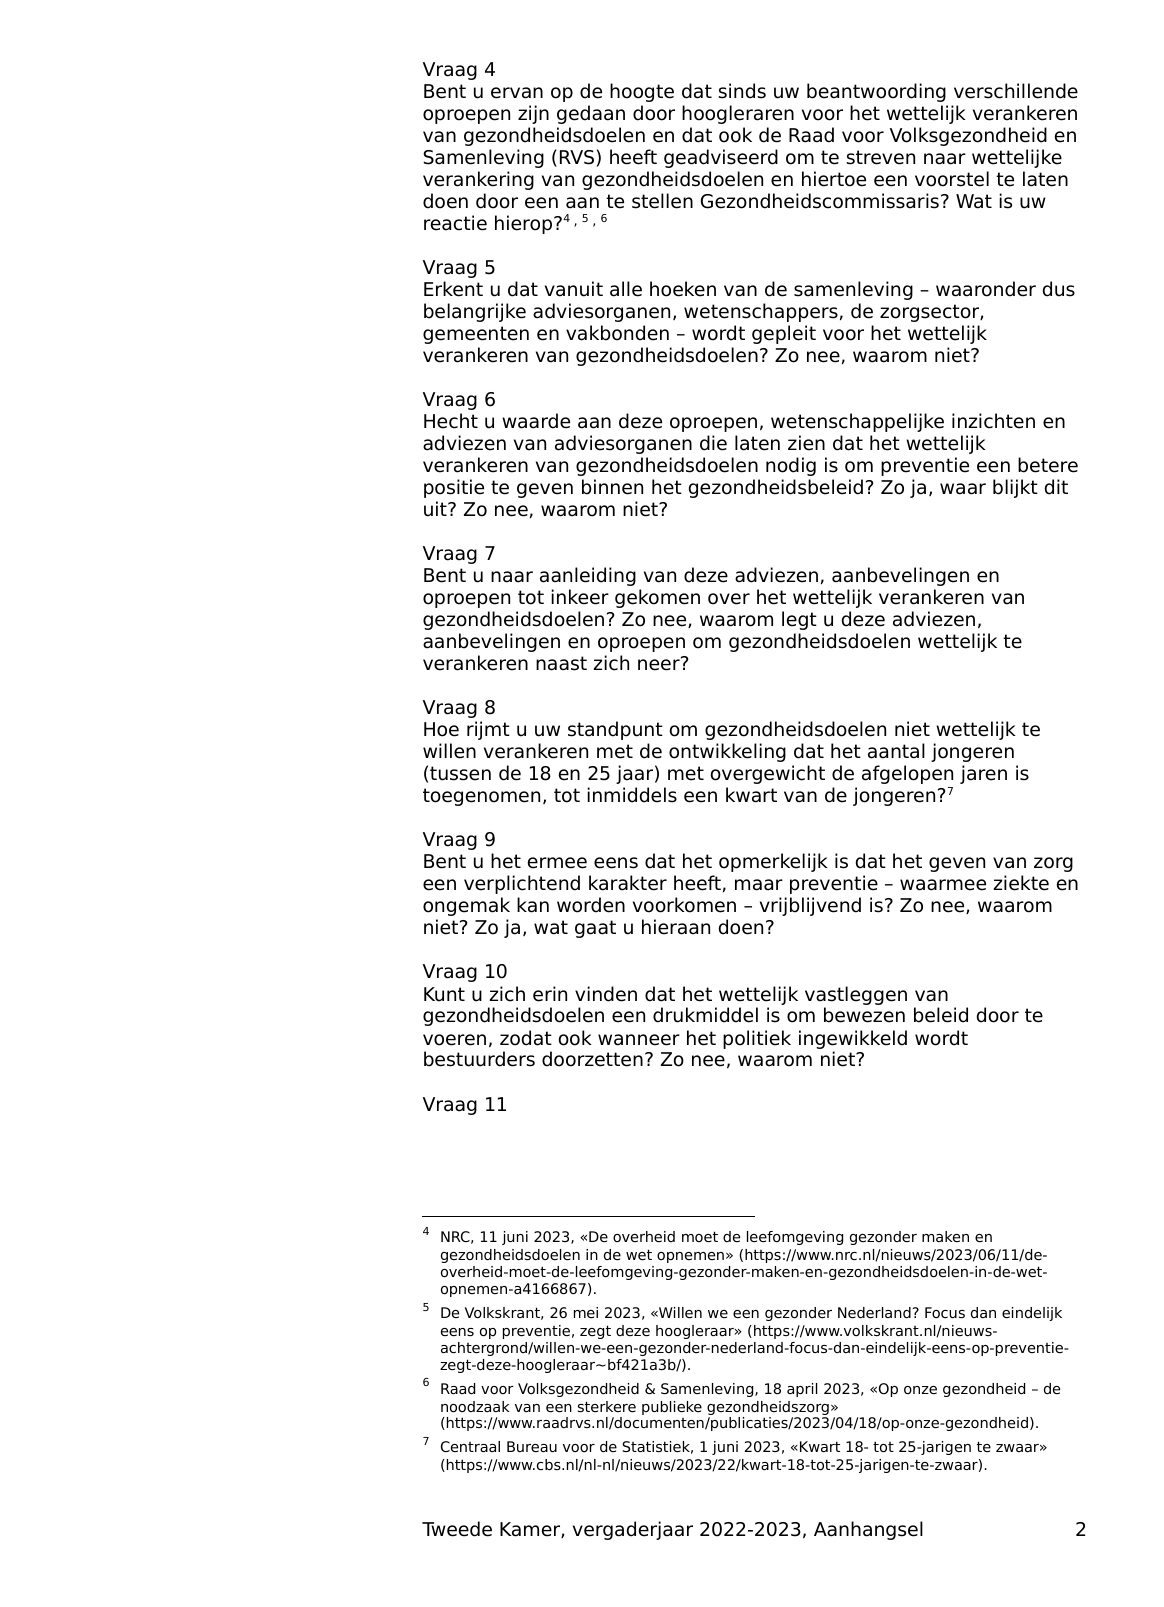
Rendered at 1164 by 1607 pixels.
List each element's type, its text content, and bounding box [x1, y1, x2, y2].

text Vraag 7 [422, 543, 1087, 565]
text Vraag 8 [422, 697, 1087, 719]
text Vraag 5 [422, 257, 1087, 279]
text Vraag 6 [422, 389, 1087, 411]
text Hecht u waarde aan deze oproepen, wetenschappelijke inzichten en adviezen van adviesorganen die laten zien dat het wettelijk verankeren van gezondheidsdoelen nodig is om preventie een betere positie te geven binnen het gezondheidsbeleid? Zo ja, waar blijkt dit uit? Zo nee, waarom niet? [422, 411, 1087, 521]
text Kunt u zich erin vinden dat het wettelijk vastleggen van gezondheidsdoelen een drukmiddel is om bewezen beleid door te voeren, zodat ook wanneer het politiek ingewikkeld wordt bestuurders doorzetten? Zo nee, waarom niet? [422, 983, 1087, 1071]
text Centraal Bureau voor de Statistiek, 1 juni 2023, «Kwart 18- tot 25-jarigen te zwaar» (https://www.cbs.nl/nl-nl/nieuws/2023/22/kwart-18-tot-25-jarigen-te-zwaar). [422, 1435, 1087, 1474]
text NRC, 11 juni 2023, «De overheid moet de leefomgeving gezonder maken en gezondheidsdoelen in de wet opnemen» (https://www.nrc.nl/nieuws/2023/06/11/de-overheid-moet-de-leefomgeving-gezonder-maken-en-gezondheidsdoelen-in-de-wet-opnemen-a4166867). [422, 1225, 1087, 1298]
text Raad voor Volksgezondheid & Samenleving, 18 april 2023, «Op onze gezondheid – de noodzaak van een sterkere publieke gezondheidszorg» (https://www.raadrvs.nl/documenten/publicaties/2023/04/18/op-onze-gezondheid). [422, 1377, 1087, 1432]
text Hoe rijmt u uw standpunt om gezondheidsdoelen niet wettelijk te willen verankeren met de ontwikkeling dat het aantal jongeren (tussen de 18 en 25 jaar) met overgewicht de afgelopen jaren is toegenomen, tot inmiddels een kwart van de jongeren? [422, 719, 1087, 807]
text Vraag 4 [422, 59, 1087, 81]
text Vraag 11 [422, 1093, 1087, 1116]
text Vraag 10 [422, 961, 1087, 983]
text Bent u naar aanleiding van deze adviezen, aanbevelingen en oproepen tot inkeer gekomen over het wettelijk verankeren van gezondheidsdoelen? Zo nee, waarom legt u deze adviezen, aanbevelingen en oproepen om gezondheidsdoelen wettelijk te verankeren naast zich neer? [422, 565, 1087, 675]
text Bent u ervan op de hoogte dat sinds uw beantwoording verschillende oproepen zijn gedaan door hoogleraren voor het wettelijk verankeren van gezondheidsdoelen en dat ook de Raad voor Volksgezondheid en Samenleving (RVS) heeft geadviseerd om te streven naar wettelijke verankering van gezondheidsdoelen en hiertoe een voorstel te laten doen door een aan te stellen Gezondheidscommissaris? Wat is uw reactie hierop?, , [422, 81, 1087, 235]
text Vraag 9 [422, 829, 1087, 851]
text Bent u het ermee eens dat het opmerkelijk is dat het geven van zorg een verplichtend karakter heeft, maar preventie – waarmee ziekte en ongemak kan worden voorkomen – vrijblijvend is? Zo nee, waarom niet? Zo ja, wat gaat u hieraan doen? [422, 851, 1087, 939]
text De Volkskrant, 26 mei 2023, «Willen we een gezonder Nederland? Focus dan eindelijk eens op preventie, zegt deze hoogleraar» (https://www.volkskrant.nl/nieuws-achtergrond/willen-we-een-gezonder-nederland-focus-dan-eindelijk-eens-op-preventie-zegt-deze-hoogleraar~bf421a3b/). [422, 1301, 1087, 1374]
text Erkent u dat vanuit alle hoeken van de samenleving – waaronder dus belangrijke adviesorganen, wetenschappers, de zorgsector, gemeenten en vakbonden – wordt gepleit voor het wettelijk verankeren van gezondheidsdoelen? Zo nee, waarom niet? [422, 279, 1087, 367]
